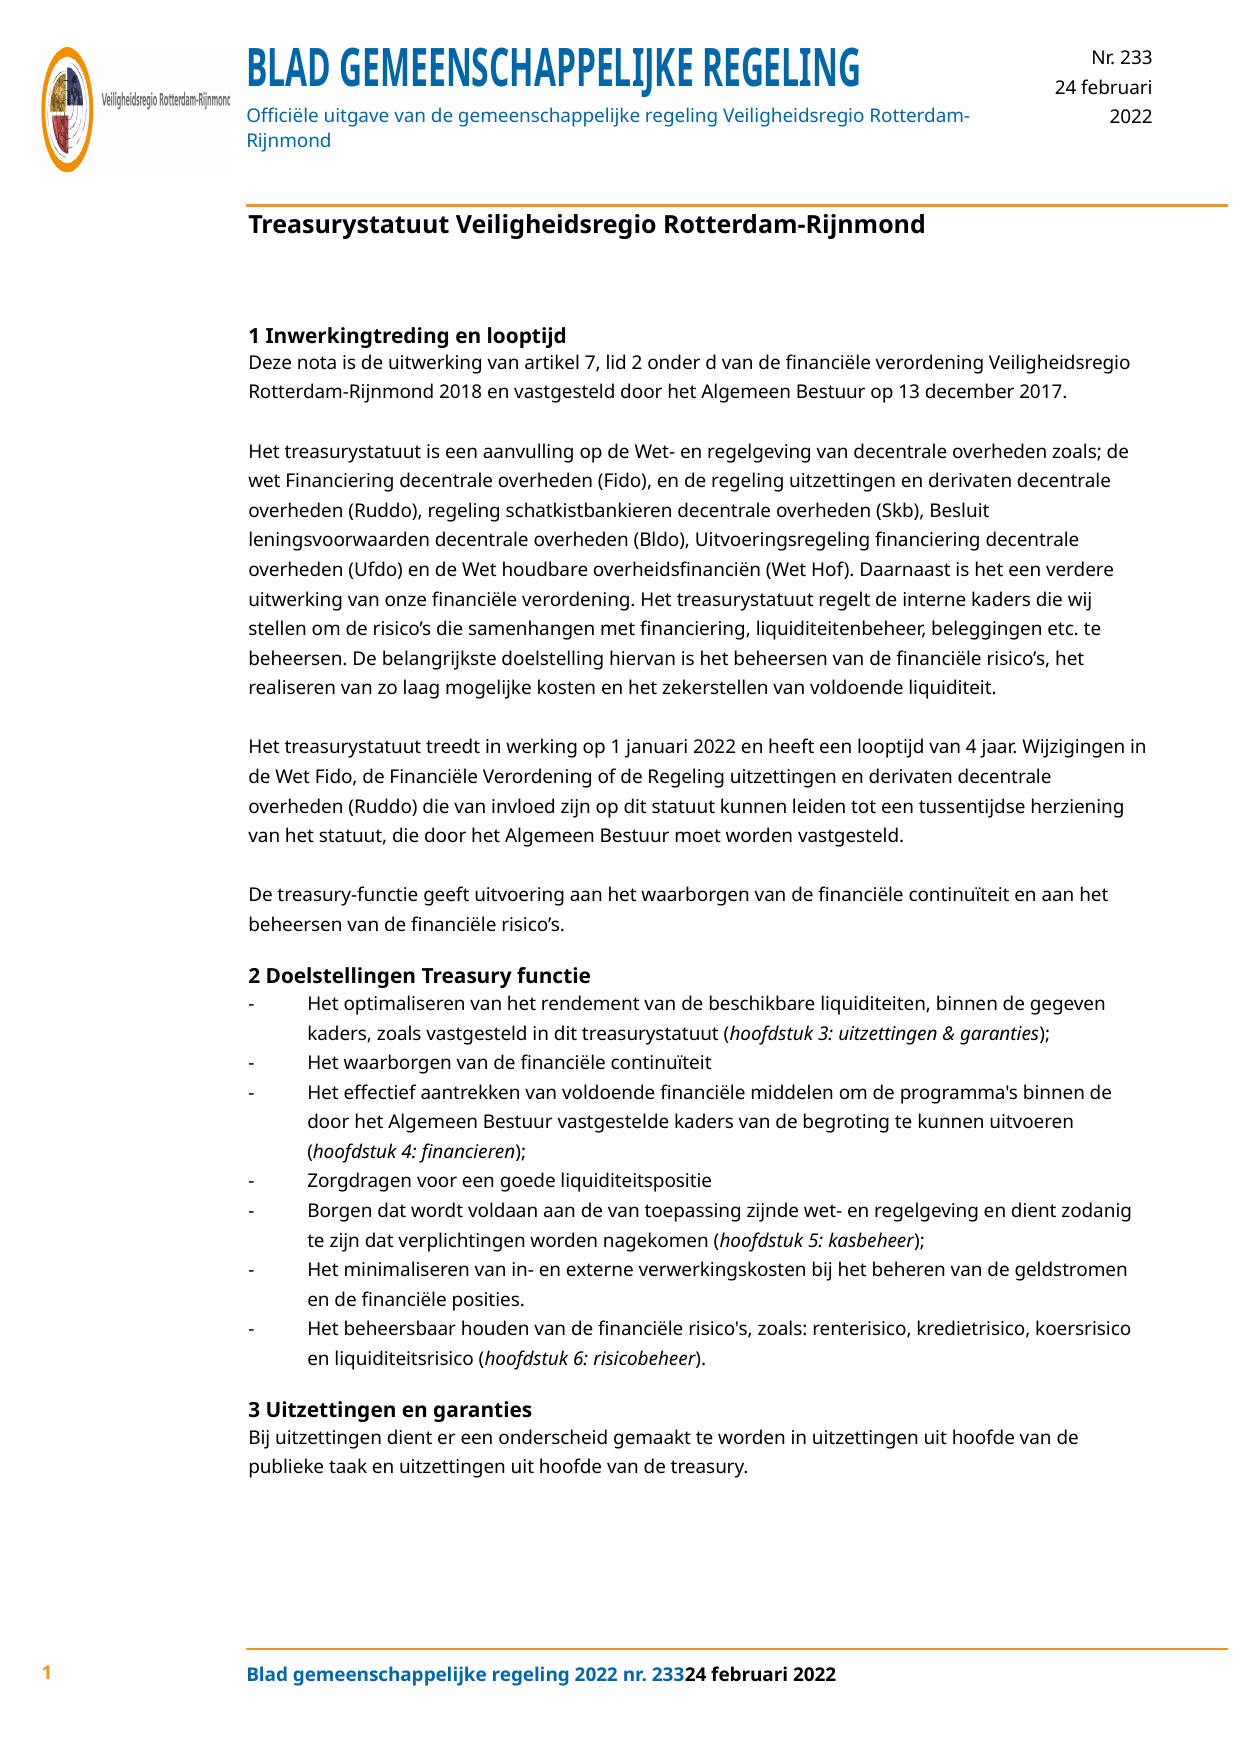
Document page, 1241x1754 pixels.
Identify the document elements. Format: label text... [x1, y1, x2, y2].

list Zorgdragen voor een goede liquiditeitspositie [248, 1168, 1152, 1193]
list Het waarborgen van de financiële continuïteit [248, 1049, 1152, 1075]
text Deze nota is de uitwerking van artikel 7, lid 2 onder d van de financiële verordening Veiligheidsregio Rotterdam-Rijnmond 2018 en vastgesteld door het Algemeen Bestuur op 13 december 2017. [248, 349, 1152, 404]
text 1 Inwerkingtreding en looptijd [248, 321, 1152, 349]
text Het treasurystatuut is een aanvulling op de Wet- en regelgeving van decentrale overheden zoals; de wet Financiering decentrale overheden (Fido), en de regeling uitzettingen en derivaten decentrale overheden (Ruddo), regeling schatkistbankieren decentrale overheden (Skb), Besluit leningsvoorwaarden decentrale overheden (Bldo), Uitvoeringsregeling financiering decentrale overheden (Ufdo) en de Wet houdbare overheidsfinanciën (Wet Hof). Daarnaast is het een verdere uitwerking van onze financiële verordening. Het treasurystatuut regelt de interne kaders die wij stellen om de risico’s die samenhangen met financiering, liquiditeitenbeheer, beleggingen etc. te beheersen. De belangrijkste doelstelling hiervan is het beheersen van de financiële risico’s, het realiseren van zo laag mogelijke kosten en het zekerstellen van voldoende liquiditeit. [248, 438, 1152, 700]
text 2 Doelstellingen Treasury functie [248, 962, 1152, 990]
list Borgen dat wordt voldaan aan de van toepassing zijnde wet- en regelgeving en dient zodanig te zijn dat verplichtingen worden nagekomen (hoofdstuk 5: kasbeheer); [248, 1197, 1152, 1252]
text Treasurystatuut Veiligheidsregio Rotterdam-Rijnmond [248, 207, 1152, 241]
text De treasury-functie geeft uitvoering aan het waarborgen van de financiële continuïteit en aan het beheersen van de financiële risico’s. [248, 882, 1152, 937]
list Het optimaliseren van het rendement van de beschikbare liquiditeiten, binnen de gegeven kaders, zoals vastgesteld in dit treasurystatuut (hoofdstuk 3: uitzettingen & garanties); [248, 990, 1152, 1045]
picture [41, 47, 231, 172]
text Het treasurystatuut treedt in werking op 1 januari 2022 en heeft een looptijd van 4 jaar. Wijzigingen in de Wet Fido, de Financiële Verordening of de Regeling uitzettingen en derivaten decentrale overheden (Ruddo) die van invloed zijn op dit statuut kunnen leiden tot een tussentijdse herziening van het statuut, die door het Algemeen Bestuur moet worden vastgesteld. [248, 734, 1152, 848]
text Bij uitzettingen dient er een onderscheid gemaakt te worden in uitzettingen uit hoofde van de publieke taak en uitzettingen uit hoofde van de treasury. [248, 1424, 1152, 1479]
list Het effectief aantrekken van voldoende financiële middelen om de programma's binnen de door het Algemeen Bestuur vastgestelde kaders van de begroting te kunnen uitvoeren (hoofdstuk 4: financieren); [248, 1079, 1152, 1164]
text 3 Uitzettingen en garanties [248, 1396, 1152, 1424]
list Het minimaliseren van in- en externe verwerkingskosten bij het beheren van de geldstromen en de financiële posities. [248, 1256, 1152, 1312]
list Het beheersbaar houden van de financiële risico's, zoals: renterisico, kredietrisico, koersrisico en liquiditeitsrisico (hoofdstuk 6: risicobeheer). [248, 1316, 1152, 1371]
